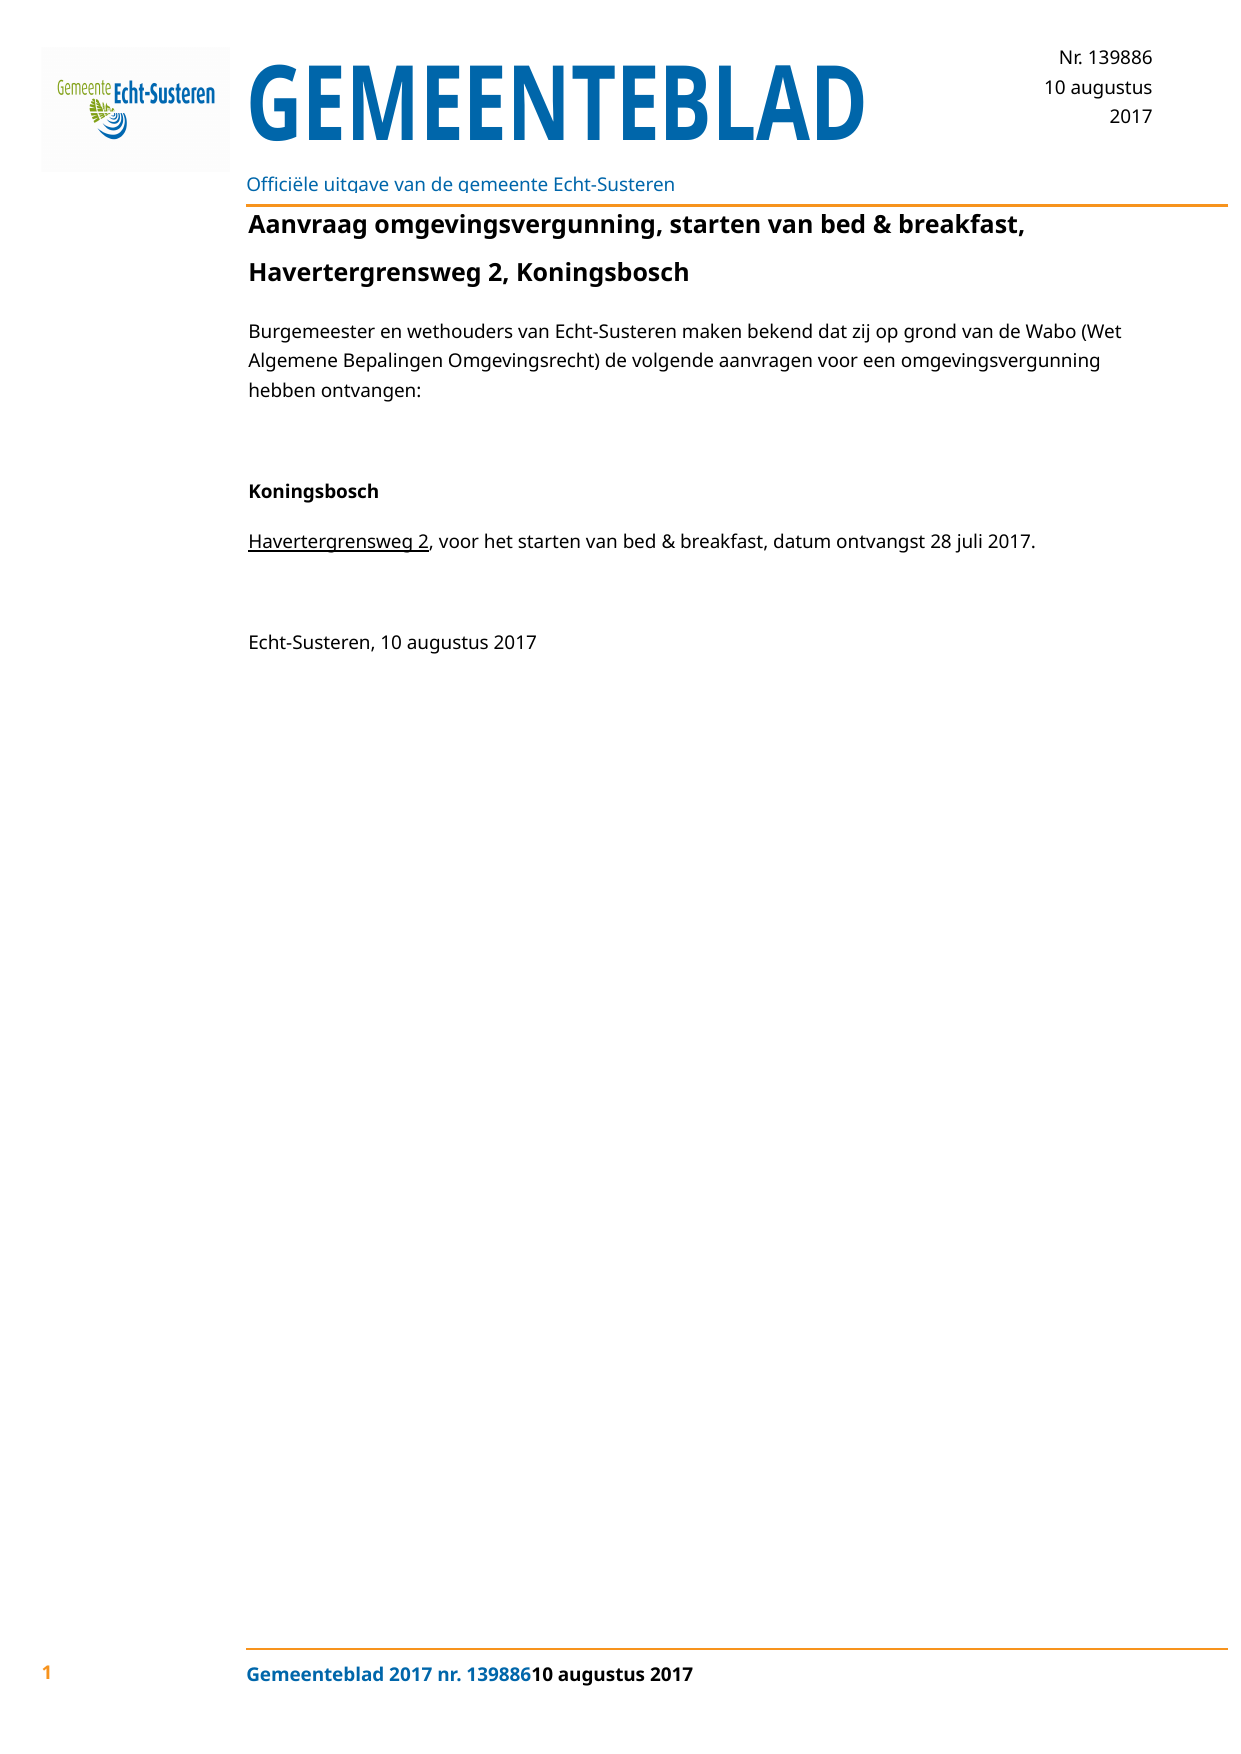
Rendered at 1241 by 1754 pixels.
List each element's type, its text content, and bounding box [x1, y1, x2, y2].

picture [41, 47, 231, 172]
text Koningsbosch [248, 478, 1152, 504]
text Echt-Susteren, 10 augustus 2017 [248, 629, 1152, 655]
text Aanvraag omgevingsvergunning, starten van bed & breakfast, Havertergrensweg 2, Koningsbosch [248, 207, 1152, 288]
text Havertergrensweg 2, voor het starten van bed & breakfast, datum ontvangst 28 juli 2017. [248, 528, 1152, 554]
text Burgemeester en wethouders van Echt-Susteren maken bekend dat zij op grond van de Wabo (Wet Algemene Bepalingen Omgevingsrecht) de volgende aanvragen voor een omgevingsvergunning hebben ontvangen: [248, 318, 1152, 403]
